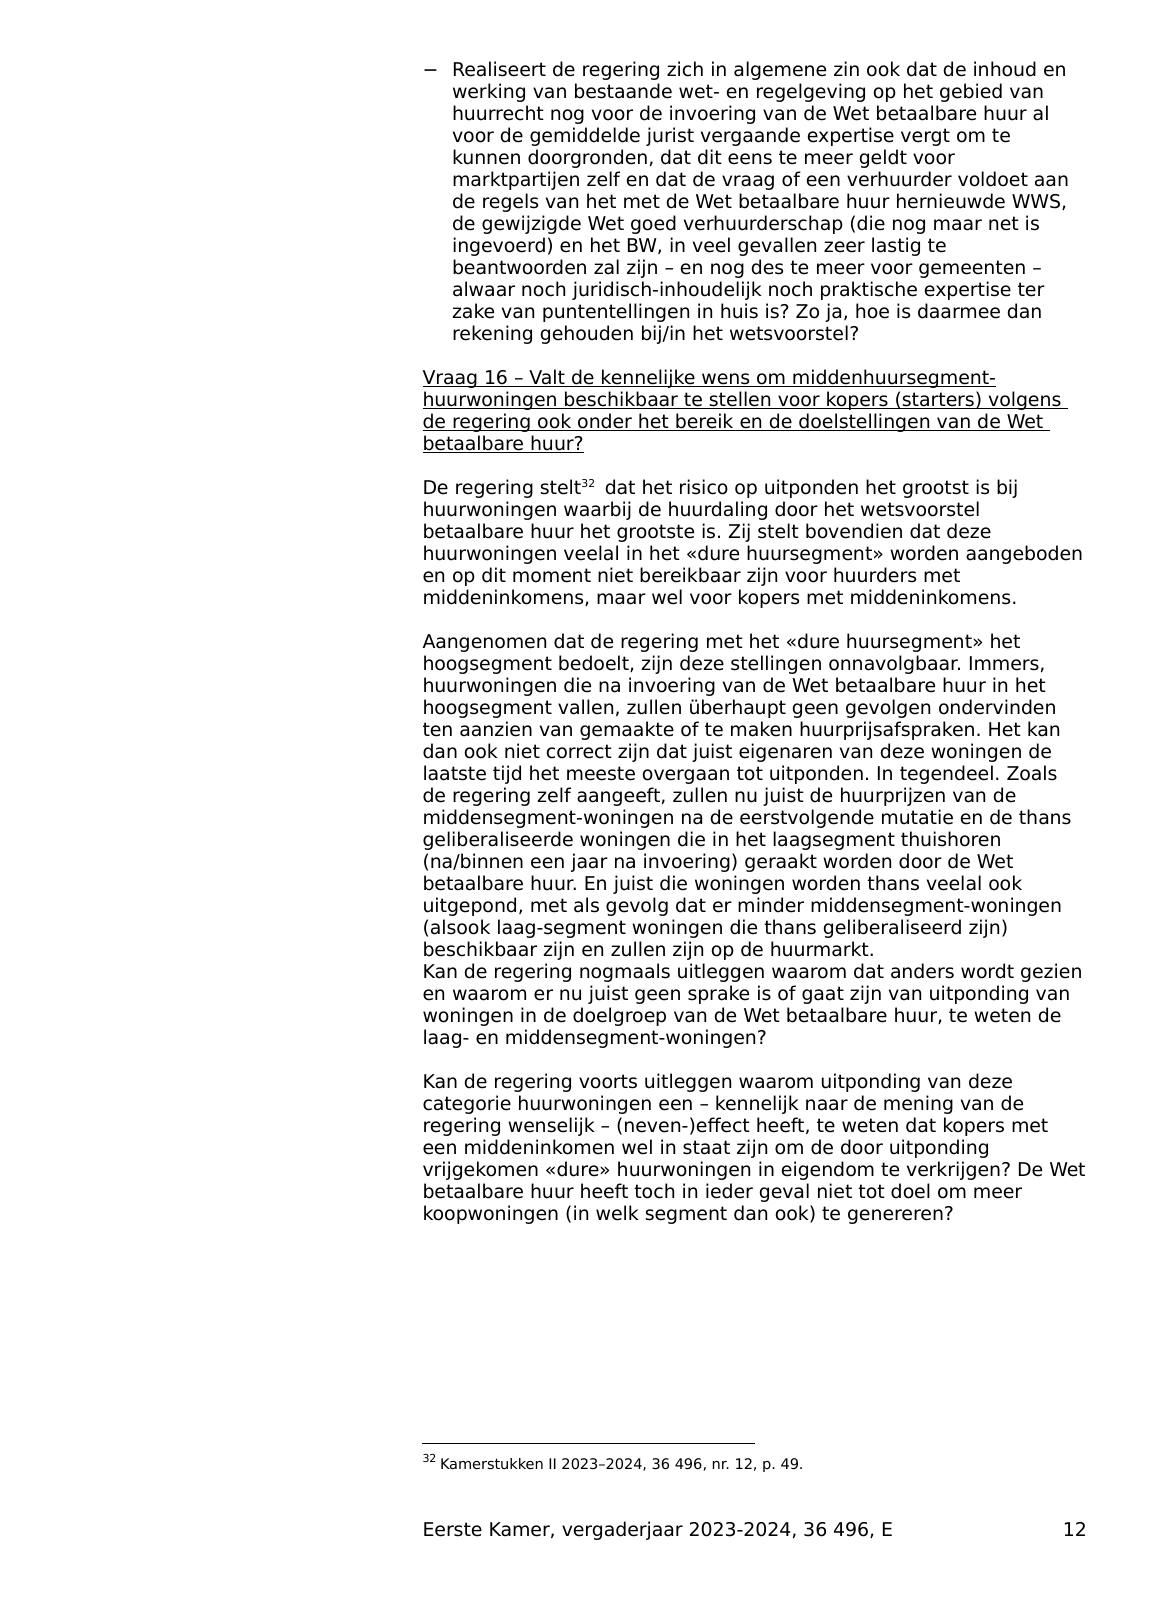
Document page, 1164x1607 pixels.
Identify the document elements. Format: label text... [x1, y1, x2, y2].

text − Realiseert de regering zich in algemene zin ook dat de inhoud en werking van bestaande wet- en regelgeving op het gebied van huurrecht nog voor de invoering van de Wet betaalbare huur al voor de gemiddelde jurist vergaande expertise vergt om te kunnen doorgronden, dat dit eens te meer geldt voor marktpartijen zelf en dat de vraag of een verhuurder voldoet aan de regels van het met de Wet betaalbare huur hernieuwde WWS, de gewijzigde Wet goed verhuurderschap (die nog maar net is ingevoerd) en het BW, in veel gevallen zeer lastig te beantwoorden zal zijn – en nog des te meer voor gemeenten – alwaar noch juridisch-inhoudelijk noch praktische expertise ter zake van puntentellingen in huis is? Zo ja, hoe is daarmee dan rekening gehouden bij/in het wetsvoorstel? [422, 59, 1087, 345]
text Kamerstukken II 2023–2024, 36 496, nr. 12, p. 49. [422, 1452, 1087, 1474]
subtitle Vraag 16 – Valt de kennelijke wens om middenhuursegment-huurwoningen beschikbaar te stellen voor kopers (starters) volgens de regering ook onder het bereik en de doelstellingen van de Wet betaalbare huur? [422, 367, 1087, 455]
text Kan de regering nogmaals uitleggen waarom dat anders wordt gezien en waarom er nu juist geen sprake is of gaat zijn van uitponding van woningen in de doelgroep van de Wet betaalbare huur, te weten de laag- en middensegment-woningen? [422, 961, 1087, 1049]
text De regering stelt dat het risico op uitponden het grootst is bij huurwoningen waarbij de huurdaling door het wetsvoorstel betaalbare huur het grootste is. Zij stelt bovendien dat deze huurwoningen veelal in het «dure huursegment» worden aangeboden en op dit moment niet bereikbaar zijn voor huurders met middeninkomens, maar wel voor kopers met middeninkomens. [422, 477, 1087, 609]
text Kan de regering voorts uitleggen waarom uitponding van deze categorie huurwoningen een – kennelijk naar de mening van de regering wenselijk – (neven-)effect heeft, te weten dat kopers met een middeninkomen wel in staat zijn om de door uitponding vrijgekomen «dure» huurwoningen in eigendom te verkrijgen? De Wet betaalbare huur heeft toch in ieder geval niet tot doel om meer koopwoningen (in welk segment dan ook) te genereren? [422, 1071, 1087, 1225]
text Aangenomen dat de regering met het «dure huursegment» het hoogsegment bedoelt, zijn deze stellingen onnavolgbaar. Immers, huurwoningen die na invoering van de Wet betaalbare huur in het hoogsegment vallen, zullen überhaupt geen gevolgen ondervinden ten aanzien van gemaakte of te maken huurprijsafspraken. Het kan dan ook niet correct zijn dat juist eigenaren van deze woningen de laatste tijd het meeste overgaan tot uitponden. In tegendeel. Zoals de regering zelf aangeeft, zullen nu juist de huurprijzen van de middensegment-woningen na de eerstvolgende mutatie en de thans geliberaliseerde woningen die in het laagsegment thuishoren (na/binnen een jaar na invoering) geraakt worden door de Wet betaalbare huur. En juist die woningen worden thans veelal ook uitgepond, met als gevolg dat er minder middensegment-woningen (alsook laag-segment woningen die thans geliberaliseerd zijn) beschikbaar zijn en zullen zijn op de huurmarkt. [422, 631, 1087, 961]
